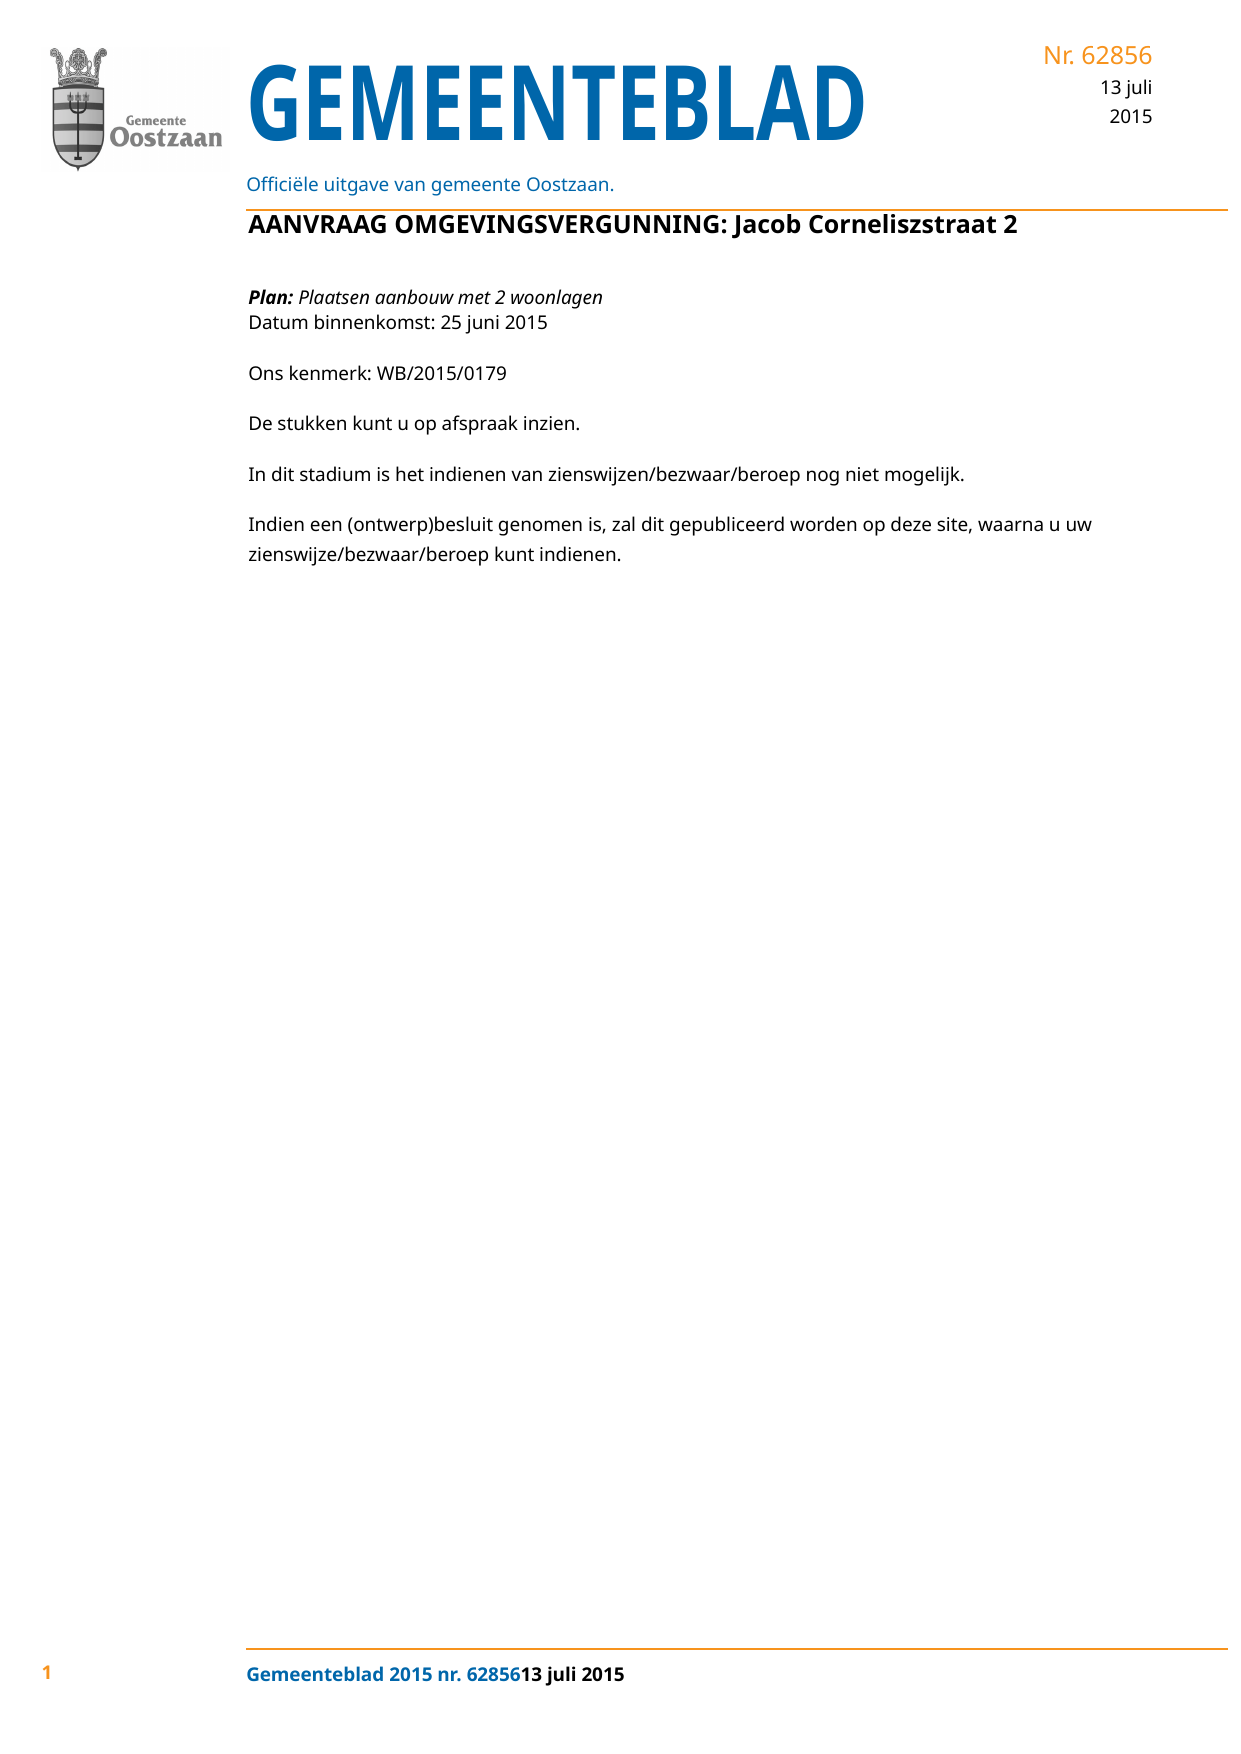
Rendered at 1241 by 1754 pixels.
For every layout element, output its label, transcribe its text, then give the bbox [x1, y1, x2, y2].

text De stukken kunt u op afspraak inzien. [248, 410, 1152, 436]
text Plan: Plaatsen aanbouw met 2 woonlagen [248, 284, 1152, 309]
text Indien een (ontwerp)besluit genomen is, zal dit gepubliceerd worden op deze site, waarna u uw zienswijze/bezwaar/beroep kunt indienen. [248, 511, 1152, 567]
text Ons kenmerk: WB/2015/0179 [248, 360, 1152, 386]
text Datum binnenkomst: 25 juni 2015 [248, 309, 1152, 335]
picture [41, 47, 231, 172]
text In dit stadium is het indienen van zienswijzen/bezwaar/beroep nog niet mogelijk. [248, 461, 1152, 487]
text AANVRAAG OMGEVINGSVERGUNNING: Jacob Corneliszstraat 2 [248, 211, 1152, 241]
